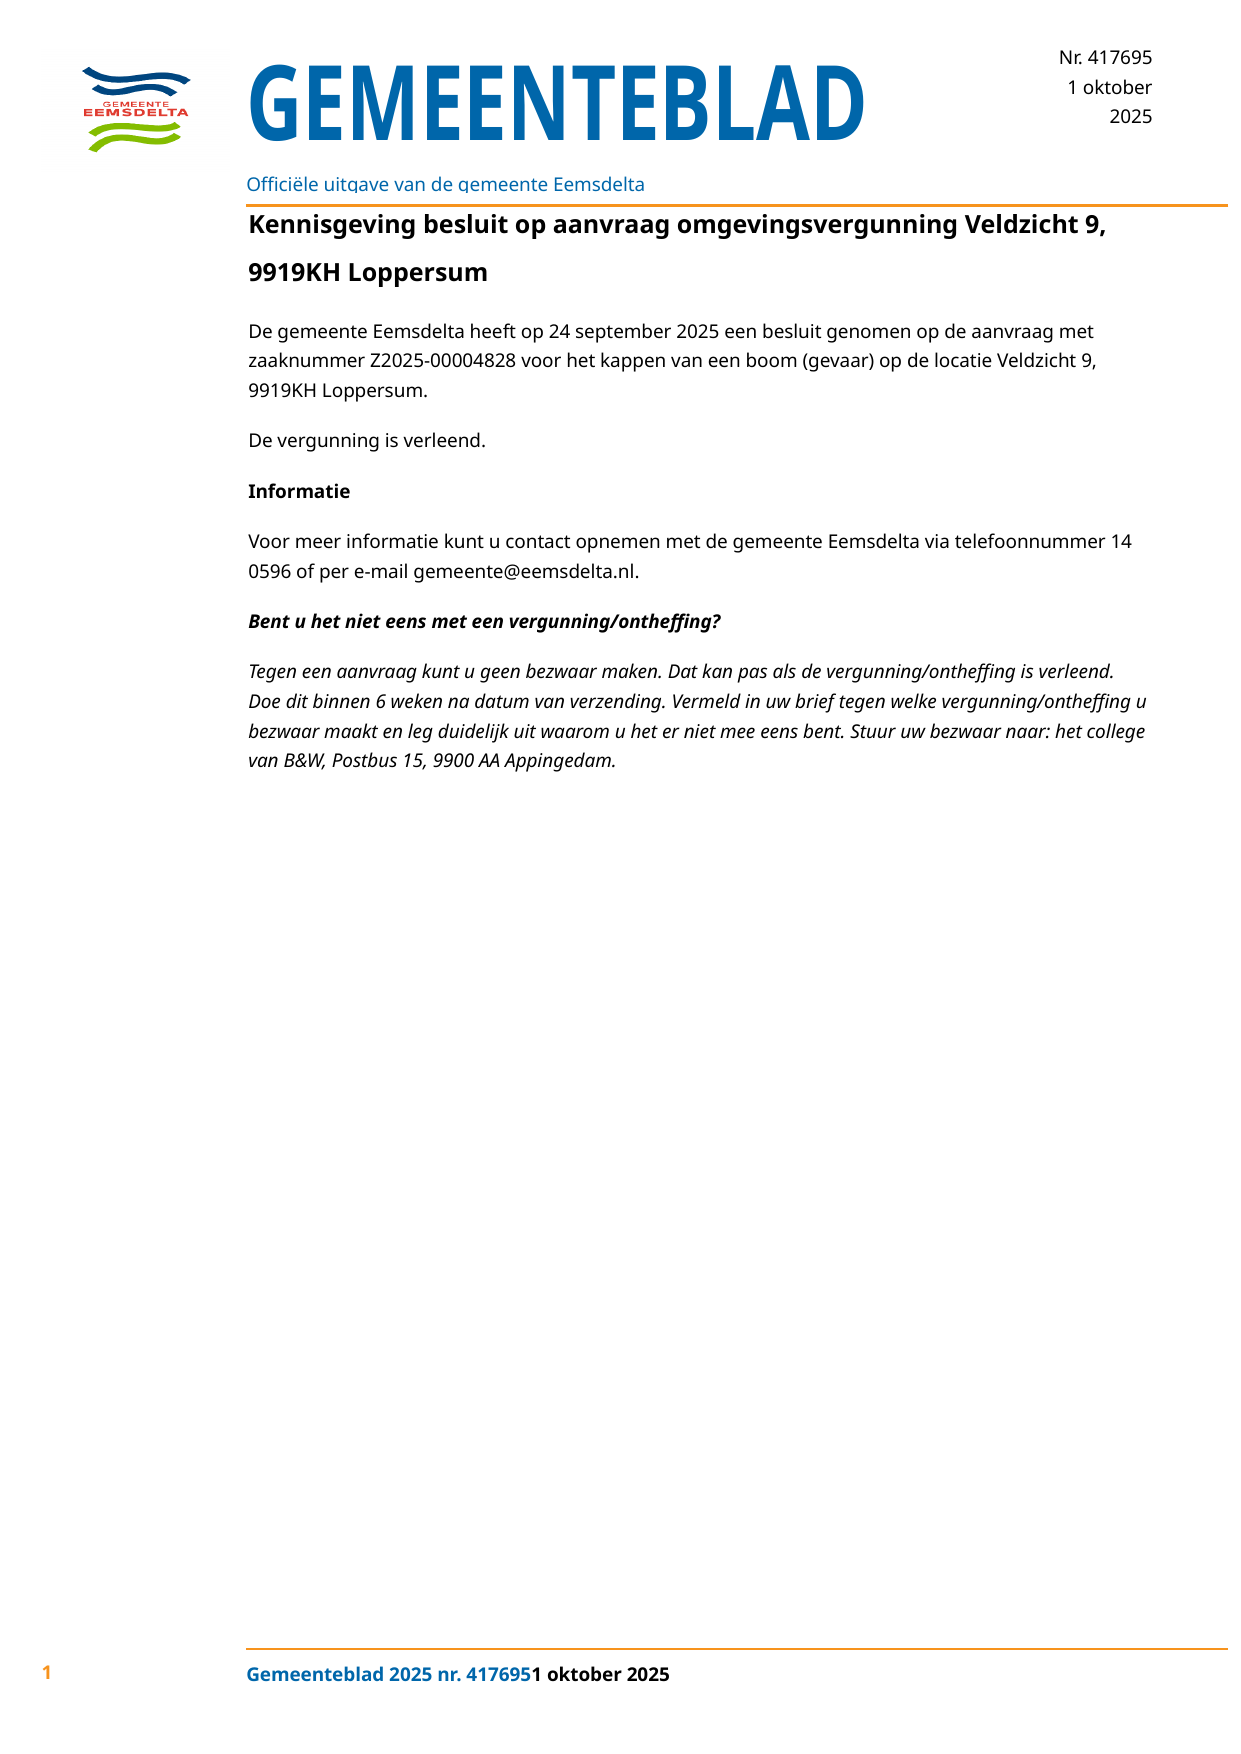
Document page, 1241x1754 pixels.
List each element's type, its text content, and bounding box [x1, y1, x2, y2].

text Tegen een aanvraag kunt u geen bezwaar maken. Dat kan pas als de vergunning/ontheffing is verleend. Doe dit binnen 6 weken na datum van verzending. Vermeld in uw brief tegen welke vergunning/ontheffing u bezwaar maakt en leg duidelijk uit waarom u het er niet mee eens bent. Stuur uw bezwaar naar: het college van B&W, Postbus 15, 9900 AA Appingedam. [248, 659, 1152, 773]
text Kennisgeving besluit op aanvraag omgevingsvergunning Veldzicht 9, 9919KH Loppersum [248, 207, 1152, 288]
picture [41, 47, 231, 172]
text De gemeente Eemsdelta heeft op 24 september 2025 een besluit genomen op de aanvraag met zaaknummer Z2025-00004828 voor het kappen van een boom (gevaar) op de locatie Veldzicht 9, 9919KH Loppersum. [248, 318, 1152, 403]
text De vergunning is verleend. [248, 427, 1152, 453]
text Bent u het niet eens met een vergunning/ontheffing? [248, 608, 1152, 634]
text Informatie [248, 478, 1152, 504]
text Voor meer informatie kunt u contact opnemen met de gemeente Eemsdelta via telefoonnummer 14 0596 of per e-mail gemeente@eemsdelta.nl. [248, 528, 1152, 584]
